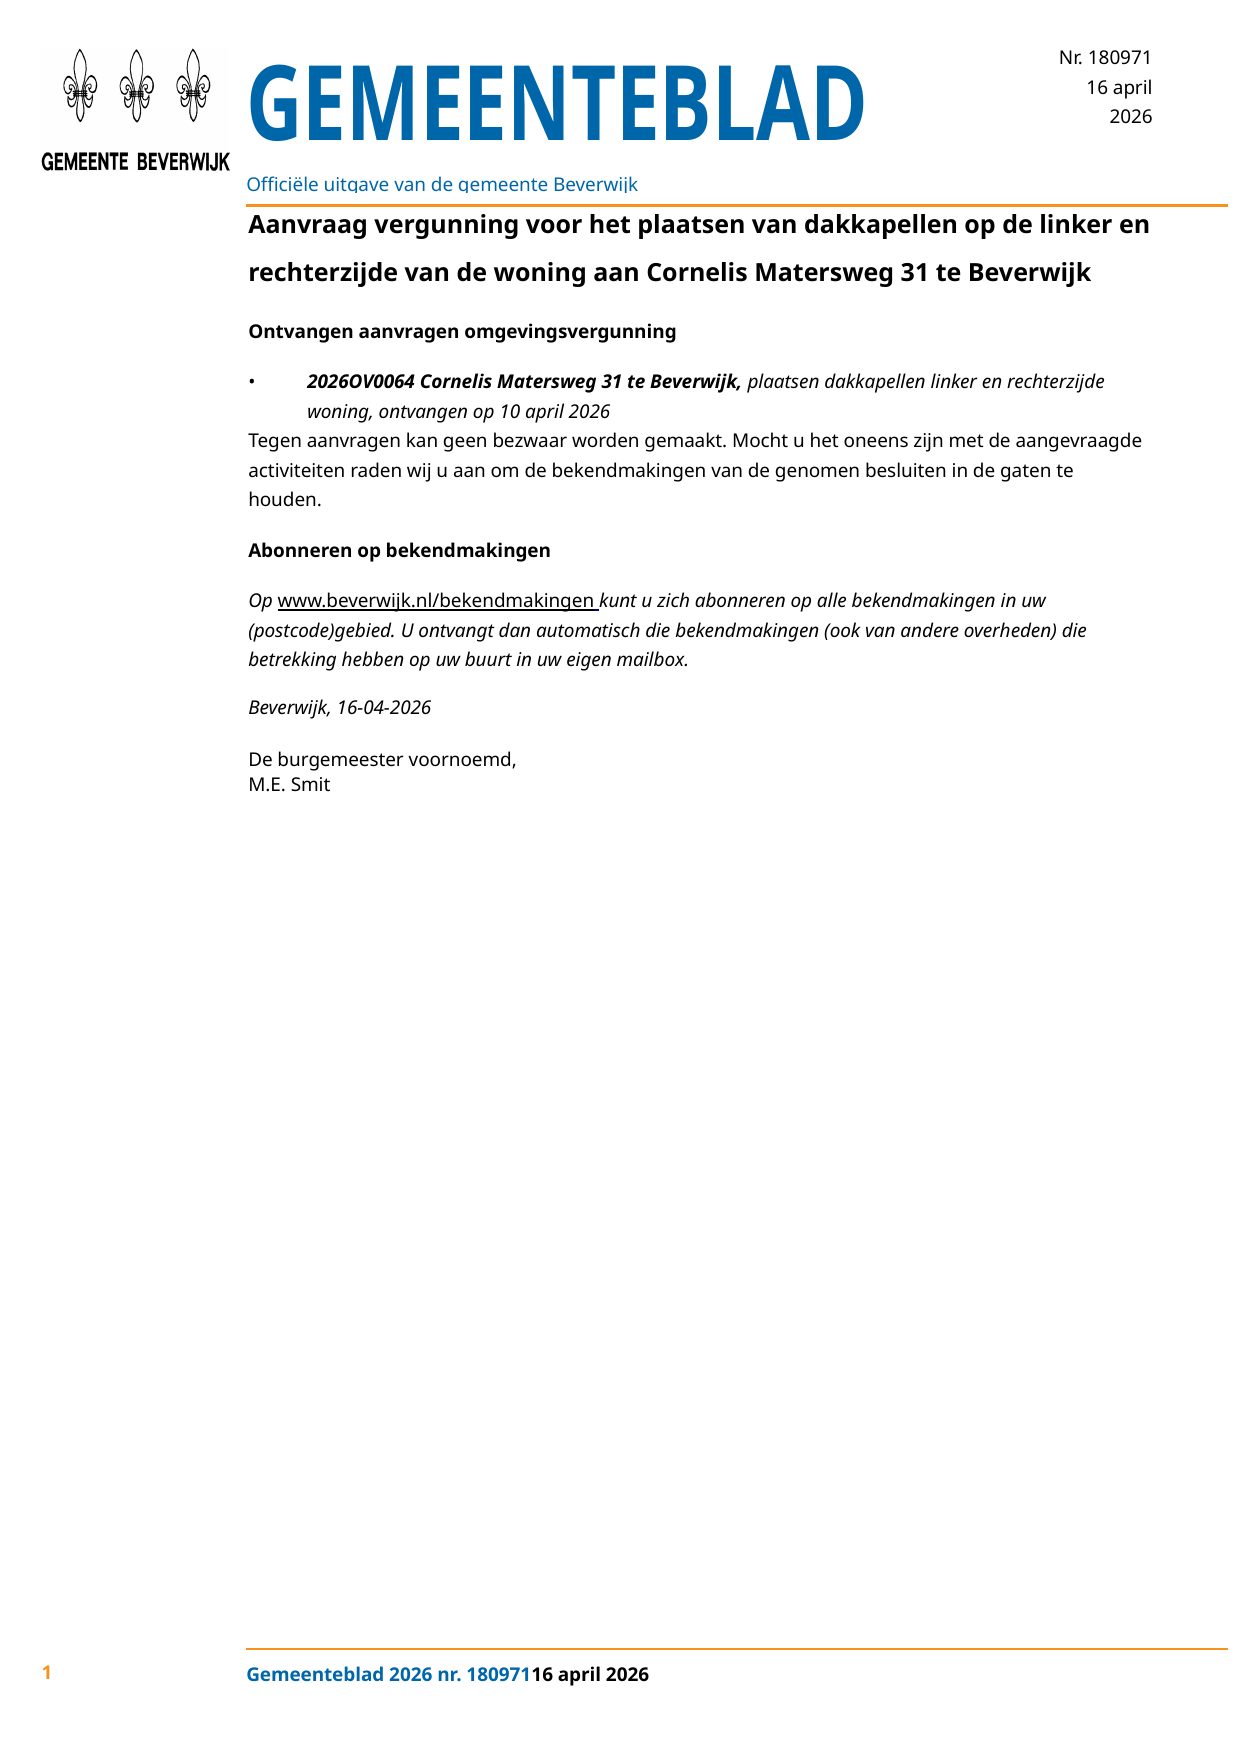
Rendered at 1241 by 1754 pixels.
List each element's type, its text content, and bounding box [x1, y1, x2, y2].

text Aanvraag vergunning voor het plaatsen van dakkapellen op de linker en rechterzijde van de woning aan Cornelis Matersweg 31 te Beverwijk [248, 207, 1152, 288]
text Beverwijk, 16-04-2026 [248, 694, 1152, 720]
picture [41, 47, 231, 172]
text De burgemeester voornoemd, [248, 746, 1152, 772]
text Ontvangen aanvragen omgevingsvergunning [248, 318, 1152, 344]
text M.E. Smit [248, 772, 1152, 797]
list 2026OV0064 Cornelis Matersweg 31 te Beverwijk, plaatsen dakkapellen linker en rechterzijde woning, ontvangen op 10 april 2026 [248, 368, 1152, 424]
text Op www.beverwijk.nl/bekendmakingen kunt u zich abonneren op alle bekendmakingen in uw (postcode)gebied. U ontvangt dan automatisch die bekendmakingen (ook van andere overheden) die betrekking hebben op uw buurt in uw eigen mailbox. [248, 587, 1152, 672]
text Abonneren op bekendmakingen [248, 537, 1152, 563]
text Tegen aanvragen kan geen bezwaar worden gemaakt. Mocht u het oneens zijn met de aangevraagde activiteiten raden wij u aan om de bekendmakingen van de genomen besluiten in de gaten te houden. [248, 427, 1152, 512]
